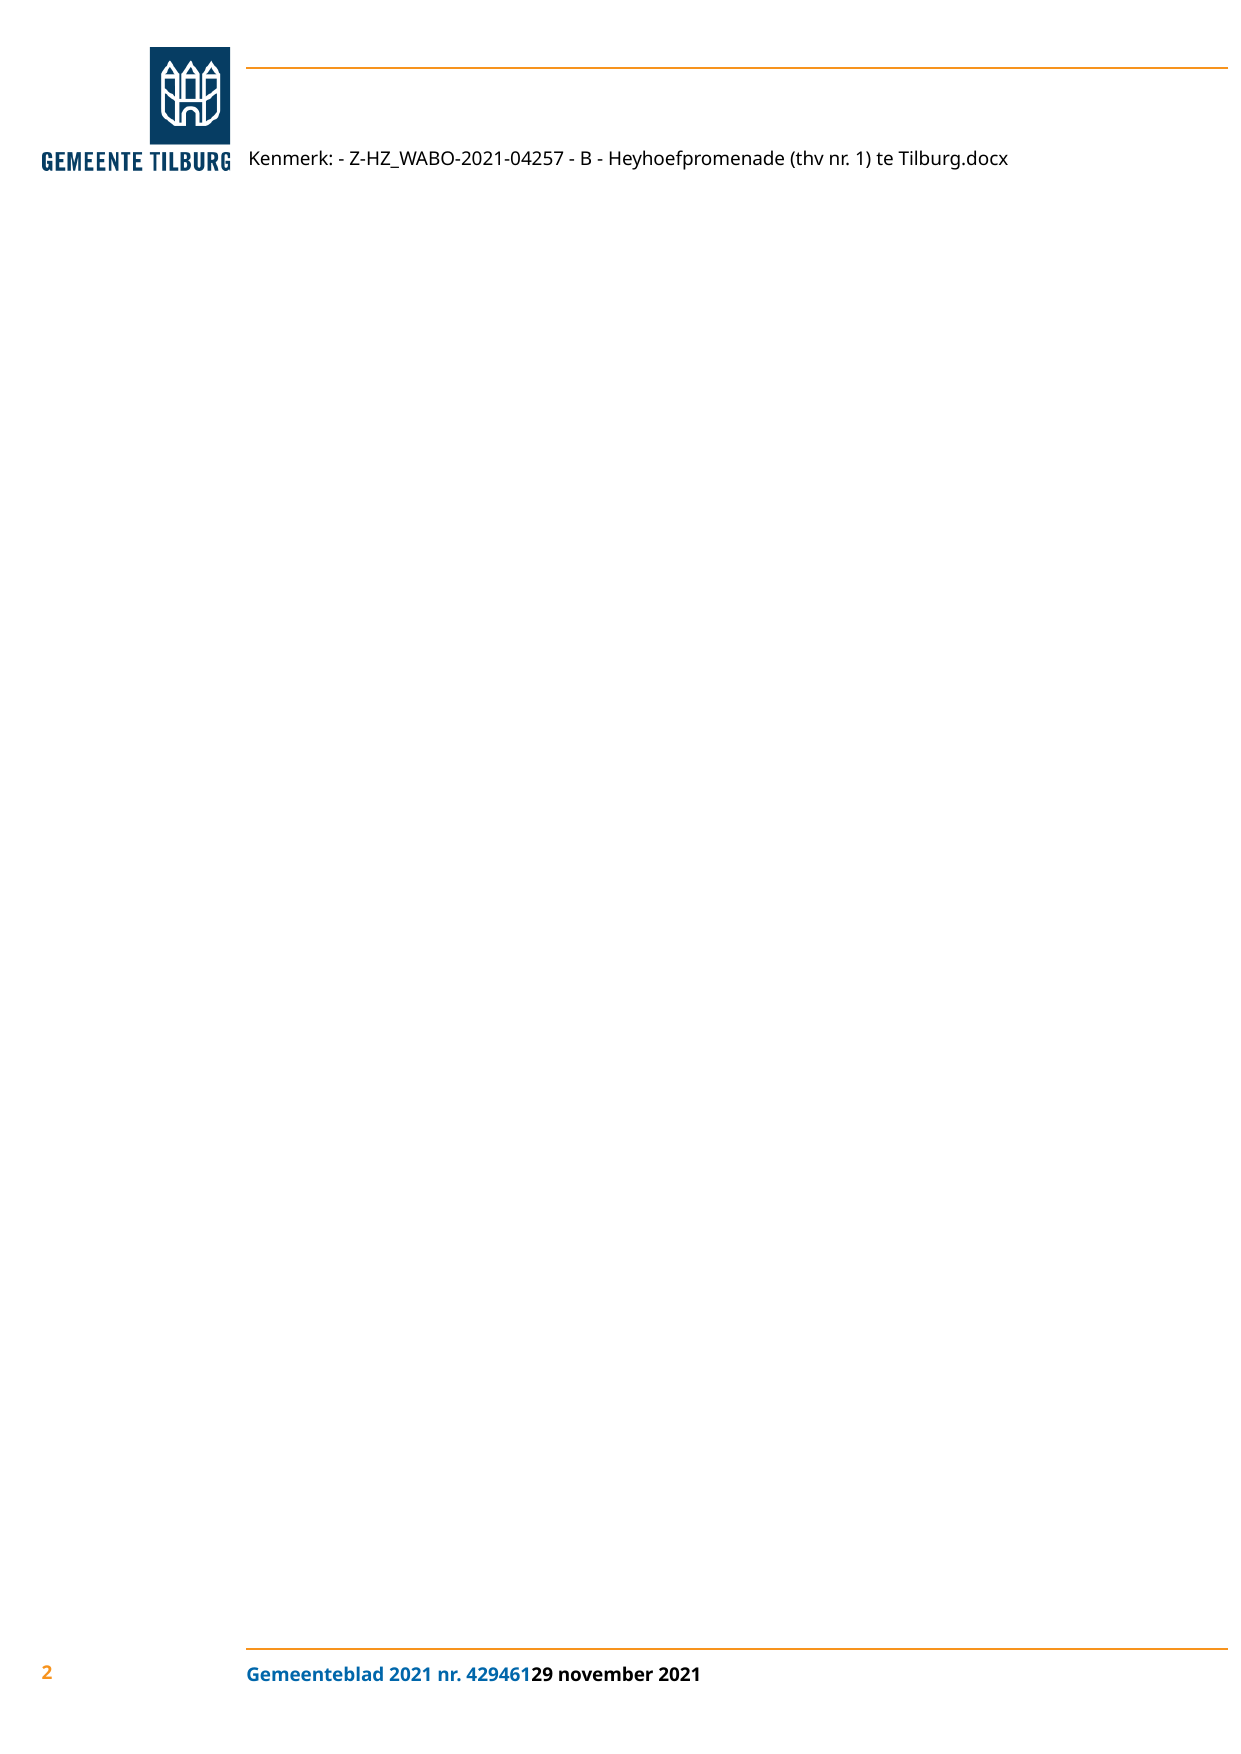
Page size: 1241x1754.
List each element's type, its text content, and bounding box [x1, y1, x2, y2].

picture [41, 47, 231, 172]
text Kenmerk: - Z-HZ_WABO-2021-04257 - B - Heyhoefpromenade (thv nr. 1) te Tilburg.docx [248, 145, 1152, 171]
